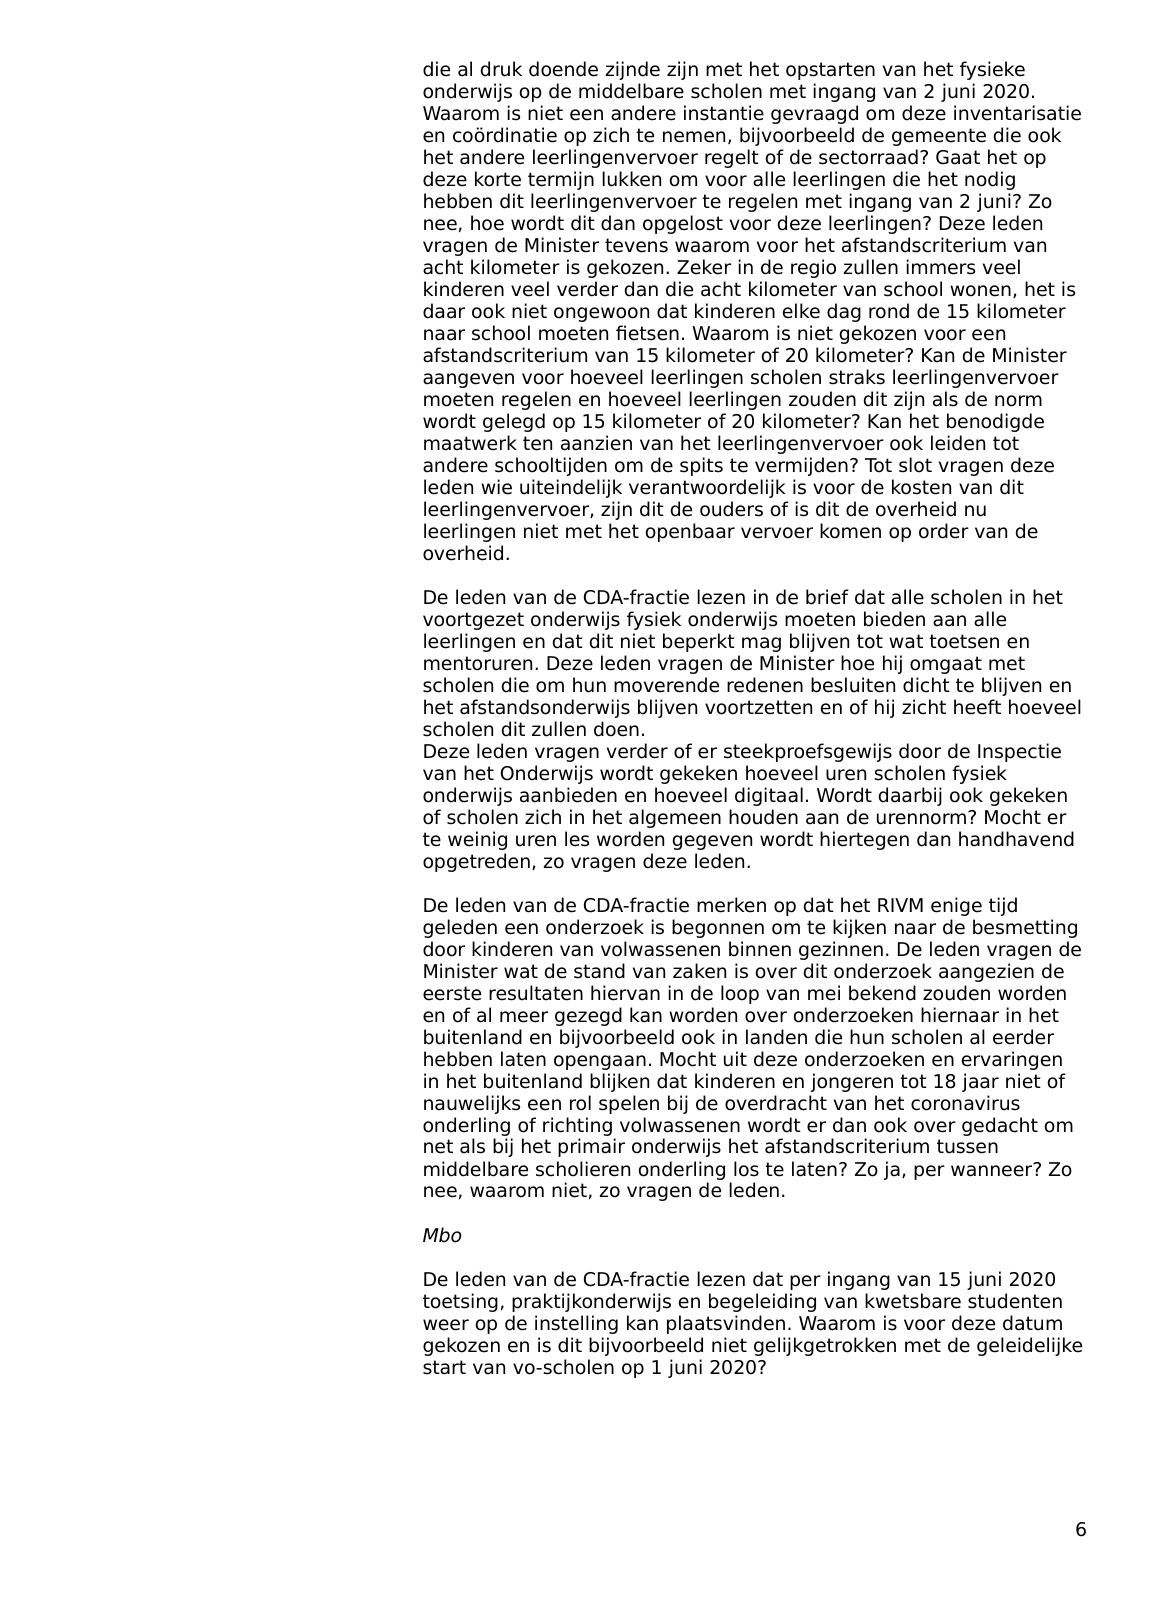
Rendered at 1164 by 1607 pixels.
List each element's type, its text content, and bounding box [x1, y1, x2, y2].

subtitle Mbo [422, 1224, 1087, 1247]
text De leden van de CDA-fractie lezen in de brief dat alle scholen in het voortgezet onderwijs fysiek onderwijs moeten bieden aan alle leerlingen en dat dit niet beperkt mag blijven tot wat toetsen en mentoruren. Deze leden vragen de Minister hoe hij omgaat met scholen die om hun moverende redenen besluiten dicht te blijven en het afstandsonderwijs blijven voortzetten en of hij zicht heeft hoeveel scholen dit zullen doen. [422, 587, 1087, 741]
text De leden van de CDA-fractie lezen dat per ingang van 15 juni 2020 toetsing, praktijkonderwijs en begeleiding van kwetsbare studenten weer op de instelling kan plaatsvinden. Waarom is voor deze datum gekozen en is dit bijvoorbeeld niet gelijkgetrokken met de geleidelijke start van vo-scholen op 1 juni 2020? [422, 1269, 1087, 1379]
text De leden van de CDA-fractie merken op dat het RIVM enige tijd geleden een onderzoek is begonnen om te kijken naar de besmetting door kinderen van volwassenen binnen gezinnen. De leden vragen de Minister wat de stand van zaken is over dit onderzoek aangezien de eerste resultaten hiervan in de loop van mei bekend zouden worden en of al meer gezegd kan worden over onderzoeken hiernaar in het buitenland en bijvoorbeeld ook in landen die hun scholen al eerder hebben laten opengaan. Mocht uit deze onderzoeken en ervaringen in het buitenland blijken dat kinderen en jongeren tot 18 jaar niet of nauwelijks een rol spelen bij de overdracht van het coronavirus onderling of richting volwassenen wordt er dan ook over gedacht om net als bij het primair onderwijs het afstandscriterium tussen middelbare scholieren onderling los te laten? Zo ja, per wanneer? Zo nee, waarom niet, zo vragen de leden. [422, 895, 1087, 1202]
text Deze leden vragen verder of er steekproefsgewijs door de Inspectie van het Onderwijs wordt gekeken hoeveel uren scholen fysiek onderwijs aanbieden en hoeveel digitaal. Wordt daarbij ook gekeken of scholen zich in het algemeen houden aan de urennorm? Mocht er te weinig uren les worden gegeven wordt hiertegen dan handhavend opgetreden, zo vragen deze leden. [422, 741, 1087, 872]
text die al druk doende zijnde zijn met het opstarten van het fysieke onderwijs op de middelbare scholen met ingang van 2 juni 2020. Waarom is niet een andere instantie gevraagd om deze inventarisatie en coördinatie op zich te nemen, bijvoorbeeld de gemeente die ook het andere leerlingenvervoer regelt of de sectorraad? Gaat het op deze korte termijn lukken om voor alle leerlingen die het nodig hebben dit leerlingenvervoer te regelen met ingang van 2 juni? Zo nee, hoe wordt dit dan opgelost voor deze leerlingen? Deze leden vragen de Minister tevens waarom voor het afstandscriterium van acht kilometer is gekozen. Zeker in de regio zullen immers veel kinderen veel verder dan die acht kilometer van school wonen, het is daar ook niet ongewoon dat kinderen elke dag rond de 15 kilometer naar school moeten fietsen. Waarom is niet gekozen voor een afstandscriterium van 15 kilometer of 20 kilometer? Kan de Minister aangeven voor hoeveel leerlingen scholen straks leerlingenvervoer moeten regelen en hoeveel leerlingen zouden dit zijn als de norm wordt gelegd op 15 kilometer of 20 kilometer? Kan het benodigde maatwerk ten aanzien van het leerlingenvervoer ook leiden tot andere schooltijden om de spits te vermijden? Tot slot vragen deze leden wie uiteindelijk verantwoordelijk is voor de kosten van dit leerlingenvervoer, zijn dit de ouders of is dit de overheid nu leerlingen niet met het openbaar vervoer komen op order van de overheid. [422, 59, 1087, 564]
